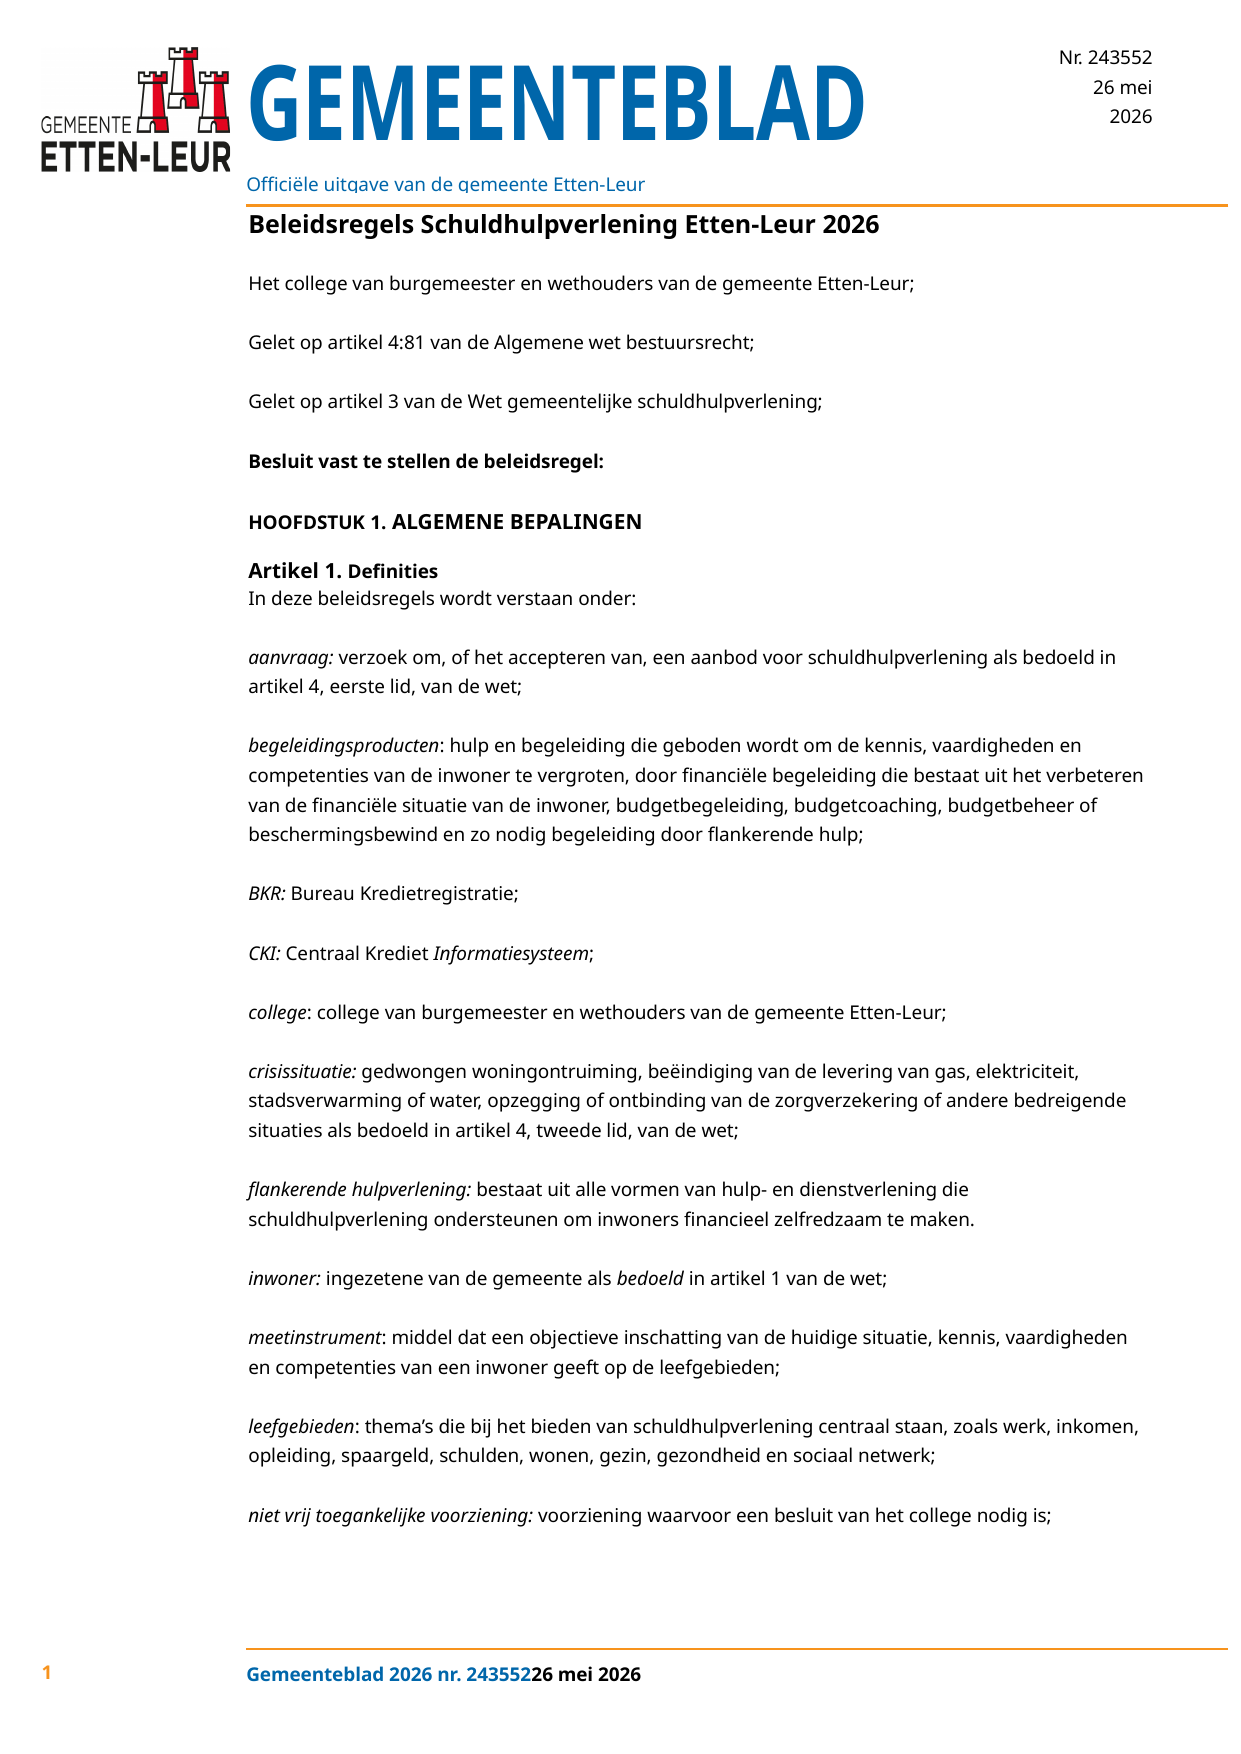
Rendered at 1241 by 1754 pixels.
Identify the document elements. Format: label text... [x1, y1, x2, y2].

text Artikel 1. Definities [248, 556, 1152, 585]
text Gelet op artikel 3 van de Wet gemeentelijke schuldhulpverlening; [248, 389, 1152, 414]
text Gelet op artikel 4:81 van de Algemene wet bestuursrecht; [248, 329, 1152, 355]
text BKR: Bureau Kredietregistratie; [248, 881, 1152, 906]
text begeleidingsproducten: hulp en begeleiding die geboden wordt om de kennis, vaardigheden en competenties van de inwoner te vergroten, door financiële begeleiding die bestaat uit het verbeteren van de financiële situatie van de inwoner, budgetbegeleiding, budgetcoaching, budgetbeheer of beschermingsbewind en zo nodig begeleiding door flankerende hulp; [248, 733, 1152, 847]
text flankerende hulpverlening: bestaat uit alle vormen van hulp- en dienstverlening die schuldhulpverlening ondersteunen om inwoners financieel zelfredzaam te maken. [248, 1176, 1152, 1232]
text In deze beleidsregels wordt verstaan onder: [248, 585, 1152, 610]
text leefgebieden: thema’s die bij het bieden van schuldhulpverlening centraal staan, zoals werk, inkomen, opleiding, spaargeld, schulden, wonen, gezin, gezondheid en sociaal netwerk; [248, 1413, 1152, 1468]
text Besluit vast te stellen de beleidsregel: [248, 448, 1152, 473]
picture [41, 47, 231, 172]
text aanvraag: verzoek om, of het accepteren van, een aanbod voor schuldhulpverlening als bedoeld in artikel 4, eerste lid, van de wet; [248, 644, 1152, 699]
text Het college van burgemeester en wethouders van de gemeente Etten-Leur; [248, 270, 1152, 296]
text college: college van burgemeester en wethouders van de gemeente Etten-Leur; [248, 999, 1152, 1024]
text CKI: Centraal Krediet Informatiesysteem; [248, 940, 1152, 965]
text meetinstrument: middel dat een objectieve inschatting van de huidige situatie, kennis, vaardigheden en competenties van een inwoner geeft op de leefgebieden; [248, 1324, 1152, 1379]
text inwoner: ingezetene van de gemeente als bedoeld in artikel 1 van de wet; [248, 1265, 1152, 1291]
text HOOFDSTUK 1. ALGEMENE BEPALINGEN [248, 507, 1152, 535]
text crisissituatie: gedwongen woningontruiming, beëindiging van de levering van gas, elektriciteit, stadsverwarming of water, opzegging of ontbinding van de zorgverzekering of andere bedreigende situaties als bedoeld in artikel 4, tweede lid, van de wet; [248, 1058, 1152, 1143]
text niet vrij toegankelijke voorziening: voorziening waarvoor een besluit van het college nodig is; [248, 1502, 1152, 1527]
text Beleidsregels Schuldhulpverlening Etten-Leur 2026 [248, 207, 1152, 241]
